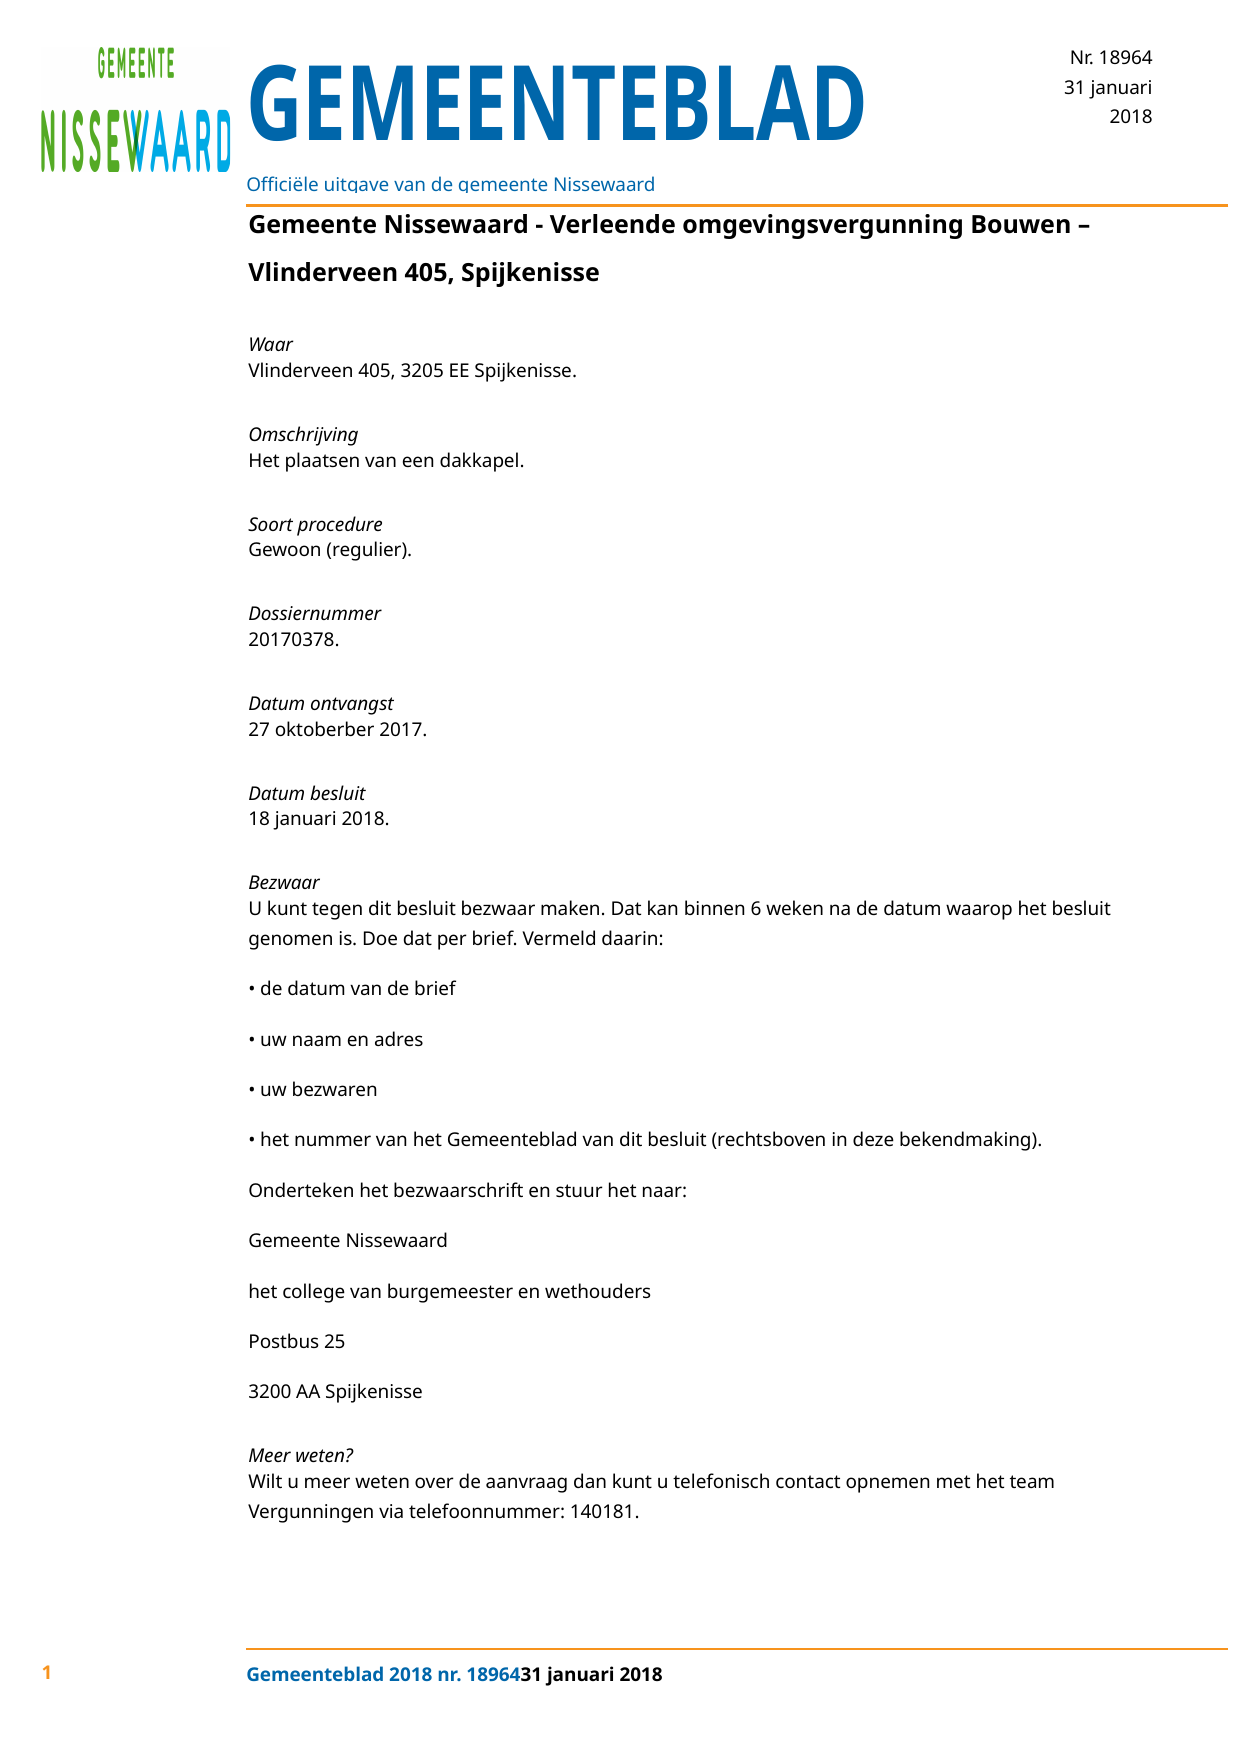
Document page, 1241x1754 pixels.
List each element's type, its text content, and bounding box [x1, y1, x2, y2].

text 18 januari 2018. [248, 806, 1152, 831]
text Vlinderveen 405, 3205 EE Spijkenisse. [248, 357, 1152, 383]
text Het plaatsen van een dakkapel. [248, 447, 1152, 473]
text Datum ontvangst [248, 690, 1152, 716]
picture [154, 157, 165, 172]
text Gemeente Nissewaard [248, 1227, 1152, 1253]
text Waar [248, 331, 1152, 357]
picture [41, 47, 231, 172]
text U kunt tegen dit besluit bezwaar maken. Dat kan binnen 6 weken na de datum waarop het besluit genomen is. Doe dat per brief. Vermeld daarin: [248, 895, 1152, 951]
picture [200, 151, 206, 172]
text Onderteken het bezwaarschrift en stuur het naar: [248, 1177, 1152, 1203]
text • het nummer van het Gemeenteblad van dit besluit (rechtsboven in deze bekendmaking). [248, 1127, 1152, 1152]
text Wilt u meer weten over de aanvraag dan kunt u telefonisch contact opnemen met het team Vergunningen via telefoonnummer: 140181. [248, 1468, 1152, 1524]
picture [222, 122, 227, 160]
text Gewoon (regulier). [248, 537, 1152, 562]
text • uw naam en adres [248, 1026, 1152, 1051]
text Postbus 25 [248, 1328, 1152, 1354]
text Datum besluit [248, 780, 1152, 806]
text Gemeente Nissewaard - Verleende omgevingsvergunning Bouwen – Vlinderveen 405, Spijkenisse [248, 207, 1152, 288]
text Dossiernummer [248, 601, 1152, 626]
text Soort procedure [248, 511, 1152, 537]
text 27 oktoberber 2017. [248, 716, 1152, 742]
text 20170378. [248, 626, 1152, 652]
text Bezwaar [248, 869, 1152, 895]
text Omschrijving [248, 421, 1152, 447]
text 3200 AA Spijkenisse [248, 1379, 1152, 1404]
text • de datum van de brief [248, 975, 1152, 1001]
picture [176, 157, 187, 172]
text Meer weten? [248, 1443, 1152, 1468]
picture [201, 122, 206, 138]
text het college van burgemeester en wethouders [248, 1278, 1152, 1303]
text • uw bezwaren [248, 1076, 1152, 1102]
